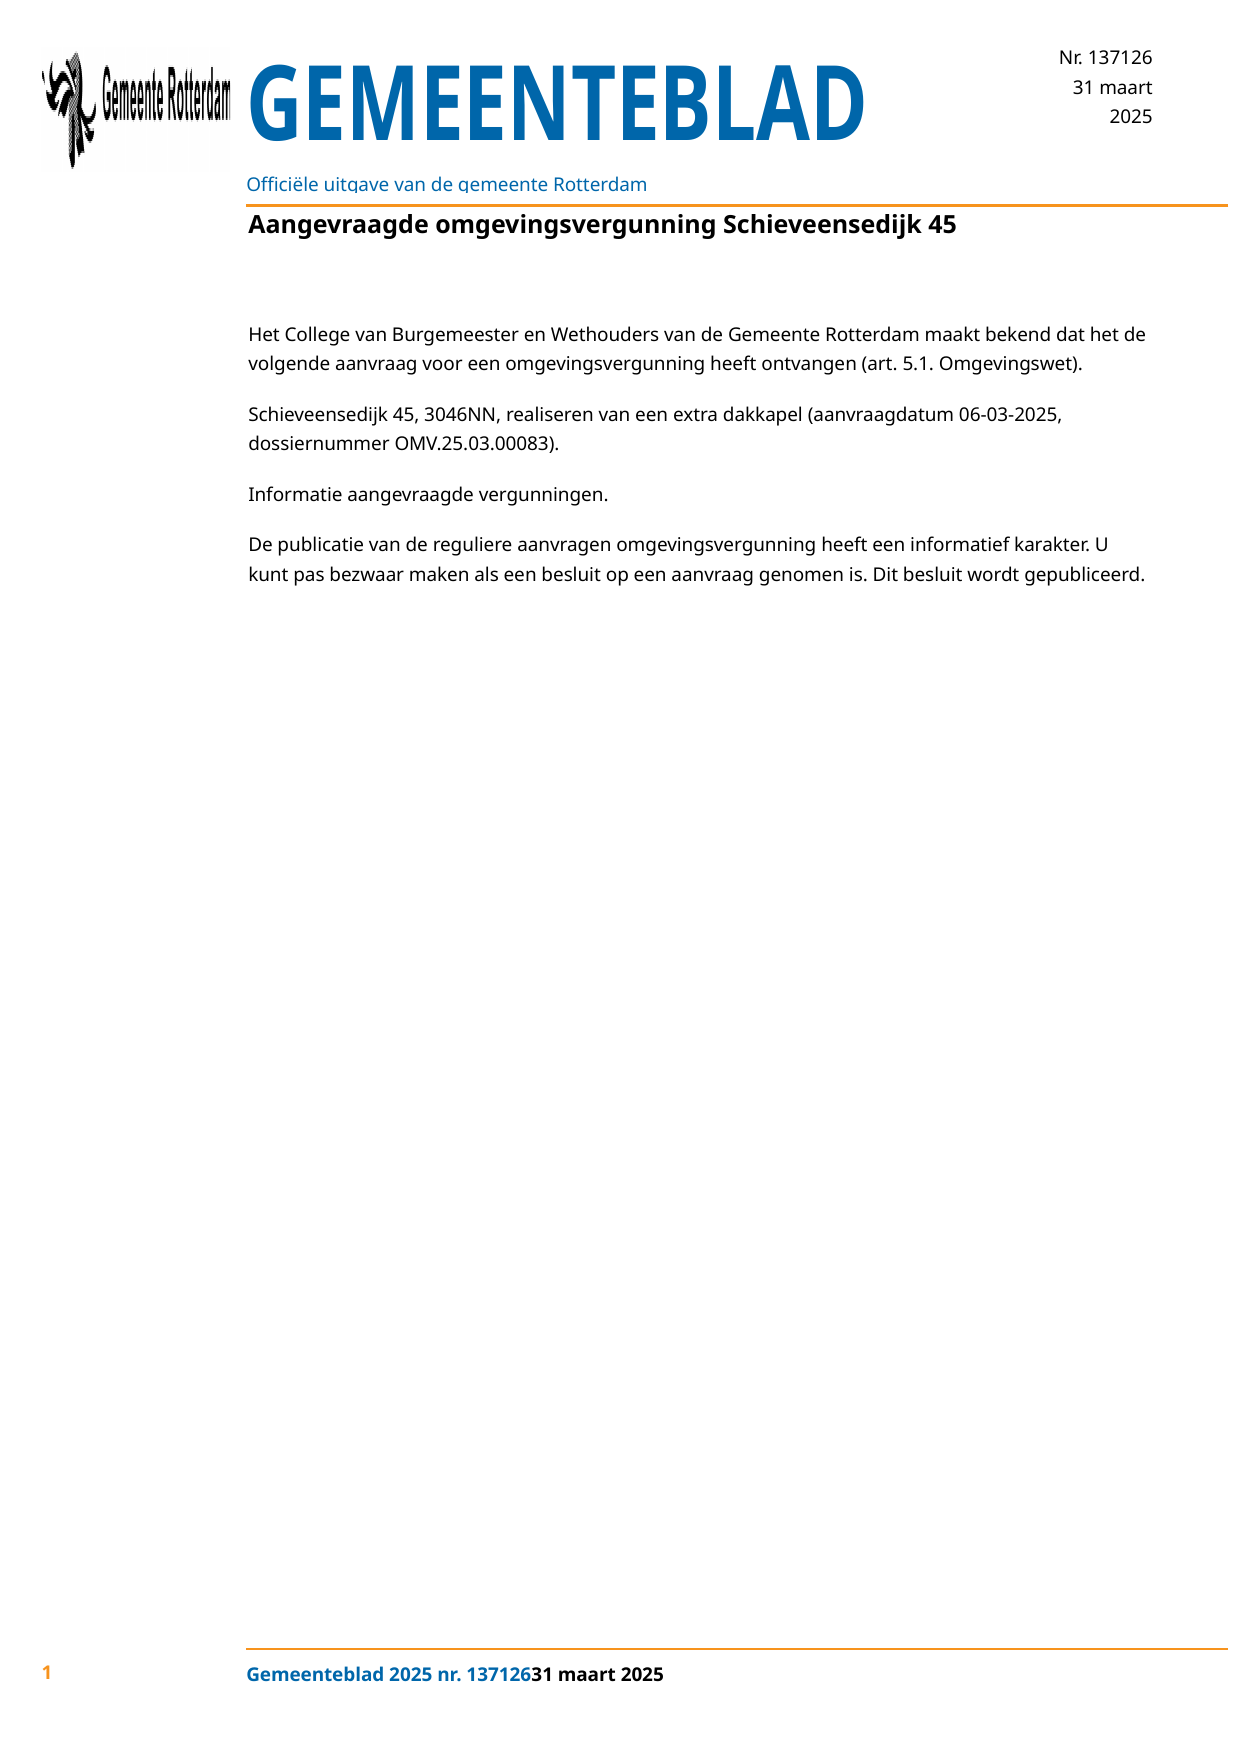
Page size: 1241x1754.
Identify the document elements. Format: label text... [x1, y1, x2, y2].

text De publicatie van de reguliere aanvragen omgevingsvergunning heeft een informatief karakter. U kunt pas bezwaar maken als een besluit op een aanvraag genomen is. Dit besluit wordt gepubliceerd. [248, 531, 1152, 586]
text Aangevraagde omgevingsvergunning Schieveensedijk 45 [248, 207, 1152, 241]
text Schieveensedijk 45, 3046NN, realiseren van een extra dakkapel (aanvraagdatum 06-03-2025, dossiernummer OMV.25.03.00083). [248, 401, 1152, 456]
text Informatie aangevraagde vergunningen. [248, 481, 1152, 506]
text Het College van Burgemeester en Wethouders van de Gemeente Rotterdam maakt bekend dat het de volgende aanvraag voor een omgevingsvergunning heeft ontvangen (art. 5.1. Omgevingswet). [248, 321, 1152, 376]
picture [41, 47, 231, 172]
